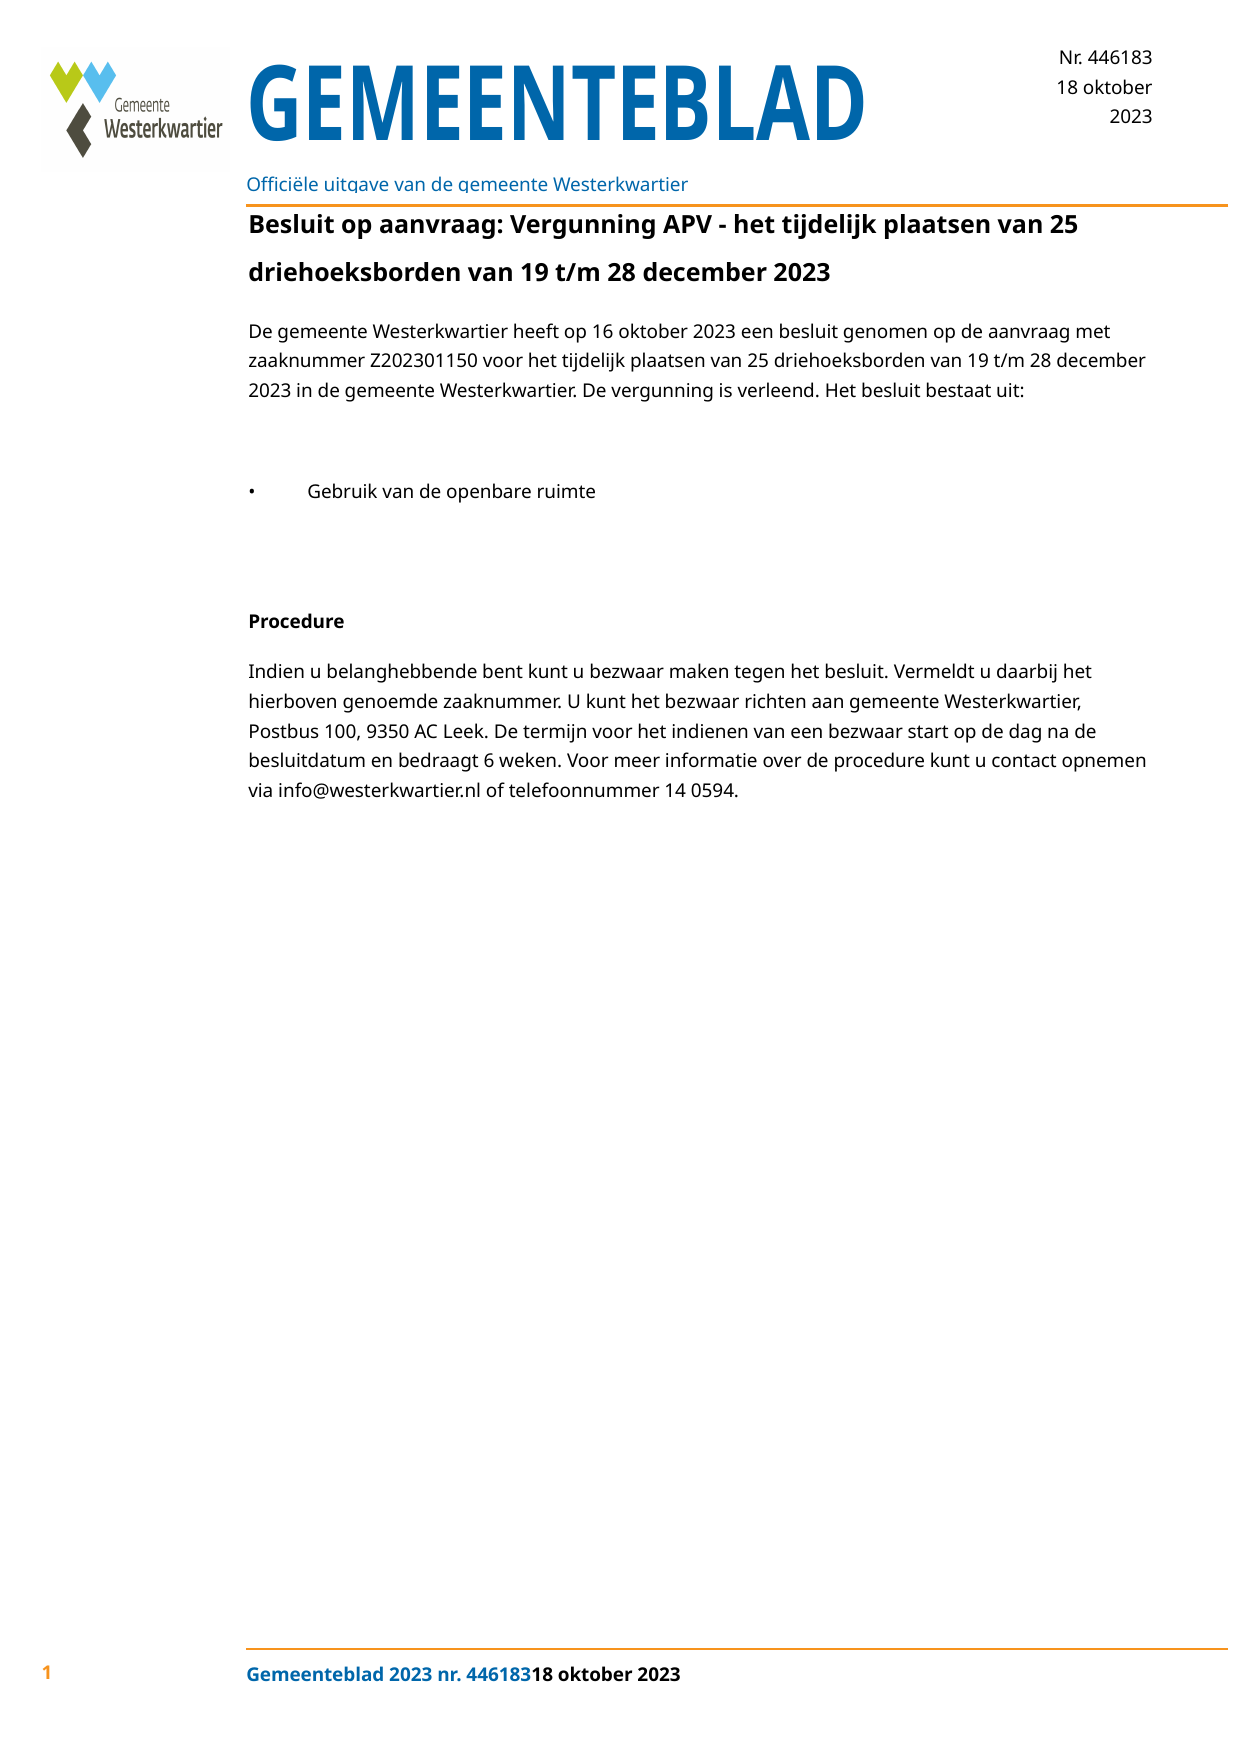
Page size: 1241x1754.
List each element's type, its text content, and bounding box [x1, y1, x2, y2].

text De gemeente Westerkwartier heeft op 16 oktober 2023 een besluit genomen op de aanvraag met zaaknummer Z202301150 voor het tijdelijk plaatsen van 25 driehoeksborden van 19 t/m 28 december 2023 in de gemeente Westerkwartier. De vergunning is verleend. Het besluit bestaat uit: [248, 318, 1152, 403]
text Indien u belanghebbende bent kunt u bezwaar maken tegen het besluit. Vermeldt u daarbij het hierboven genoemde zaaknummer. U kunt het bezwaar richten aan gemeente Westerkwartier, Postbus 100, 9350 AC Leek. De termijn voor het indienen van een bezwaar start op de dag na de besluitdatum en bedraagt 6 weken. Voor meer informatie over de procedure kunt u contact opnemen via info@westerkwartier.nl of telefoonnummer 14 0594. [248, 659, 1152, 803]
picture [41, 47, 231, 172]
text Besluit op aanvraag: Vergunning APV - het tijdelijk plaatsen van 25 driehoeksborden van 19 t/m 28 december 2023 [248, 207, 1152, 288]
text Procedure [248, 608, 1152, 634]
list Gebruik van de openbare ruimte [248, 478, 1152, 504]
